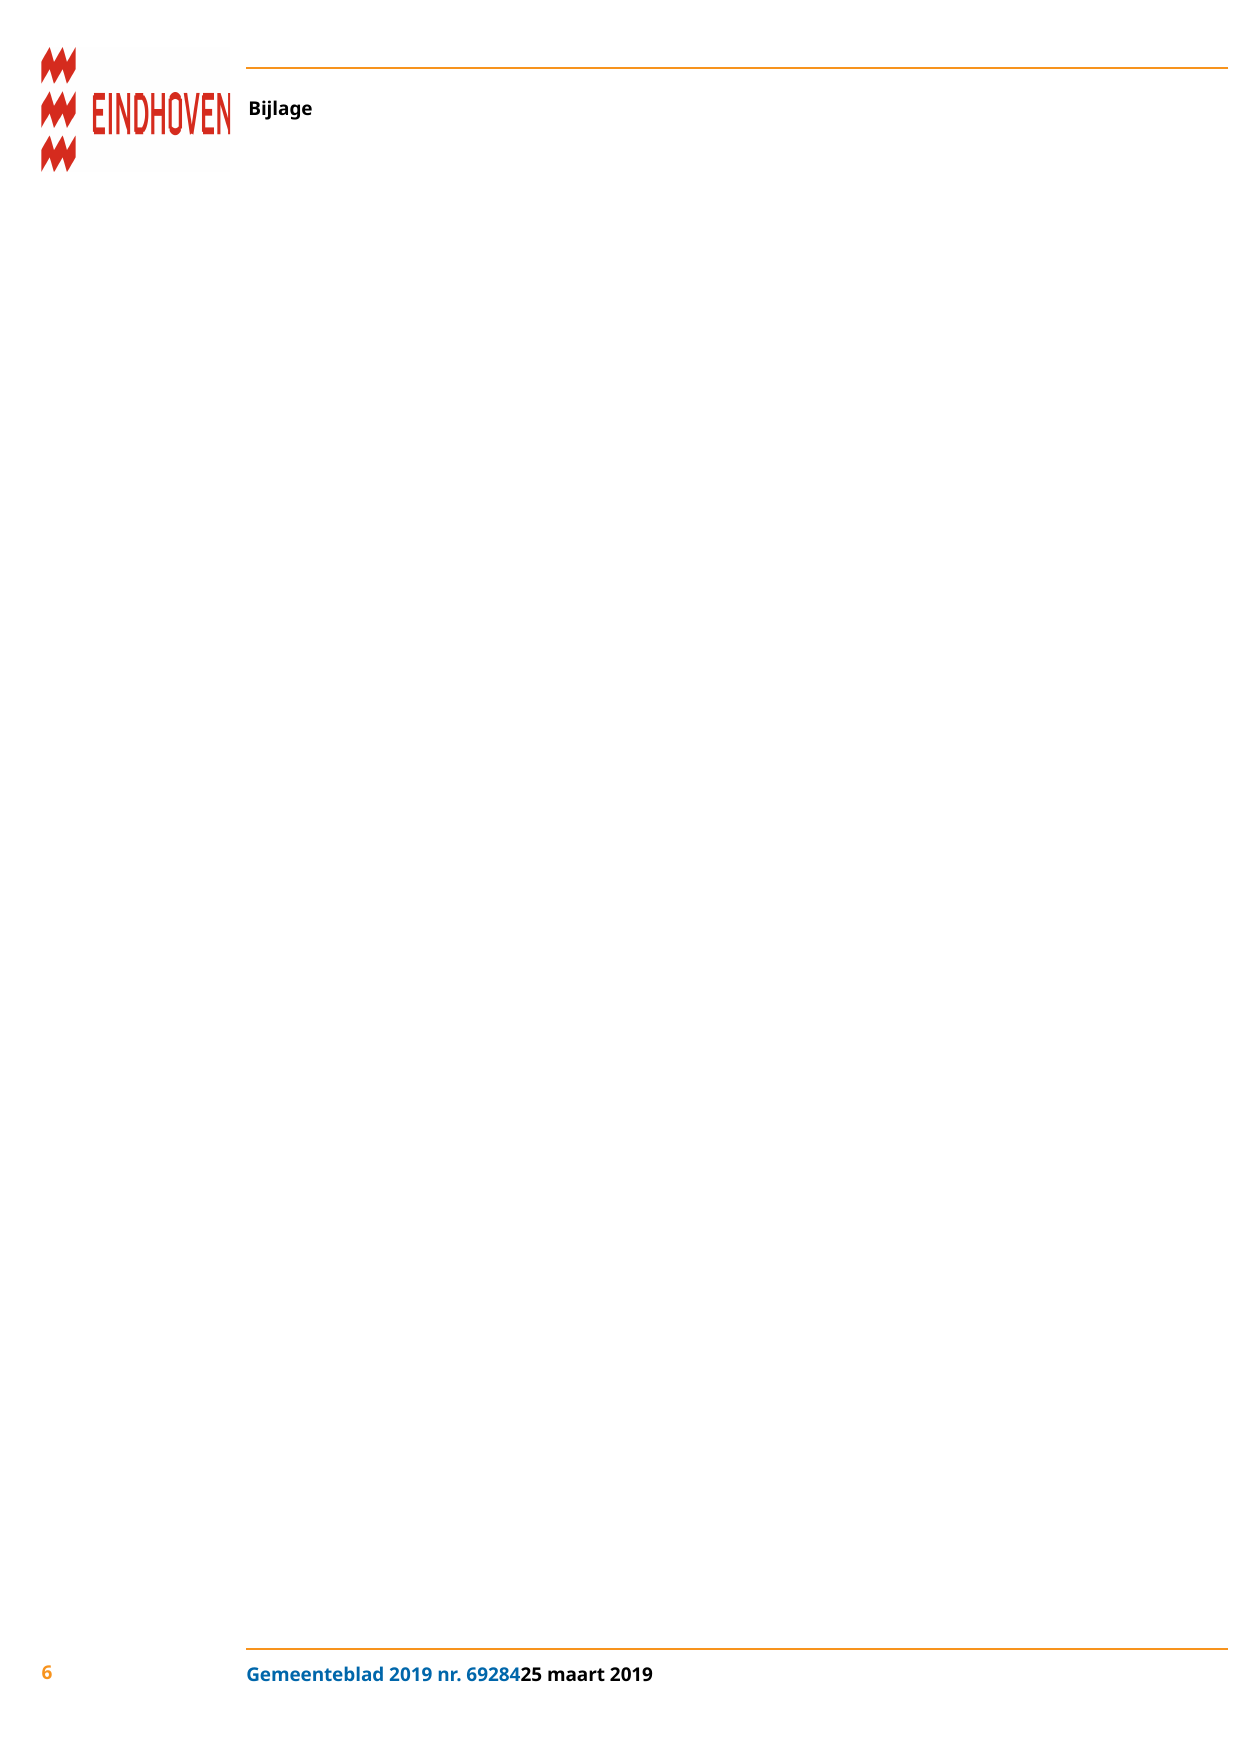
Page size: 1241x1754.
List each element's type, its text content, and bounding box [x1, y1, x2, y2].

picture [41, 47, 231, 172]
text Bijlage [248, 95, 1152, 121]
